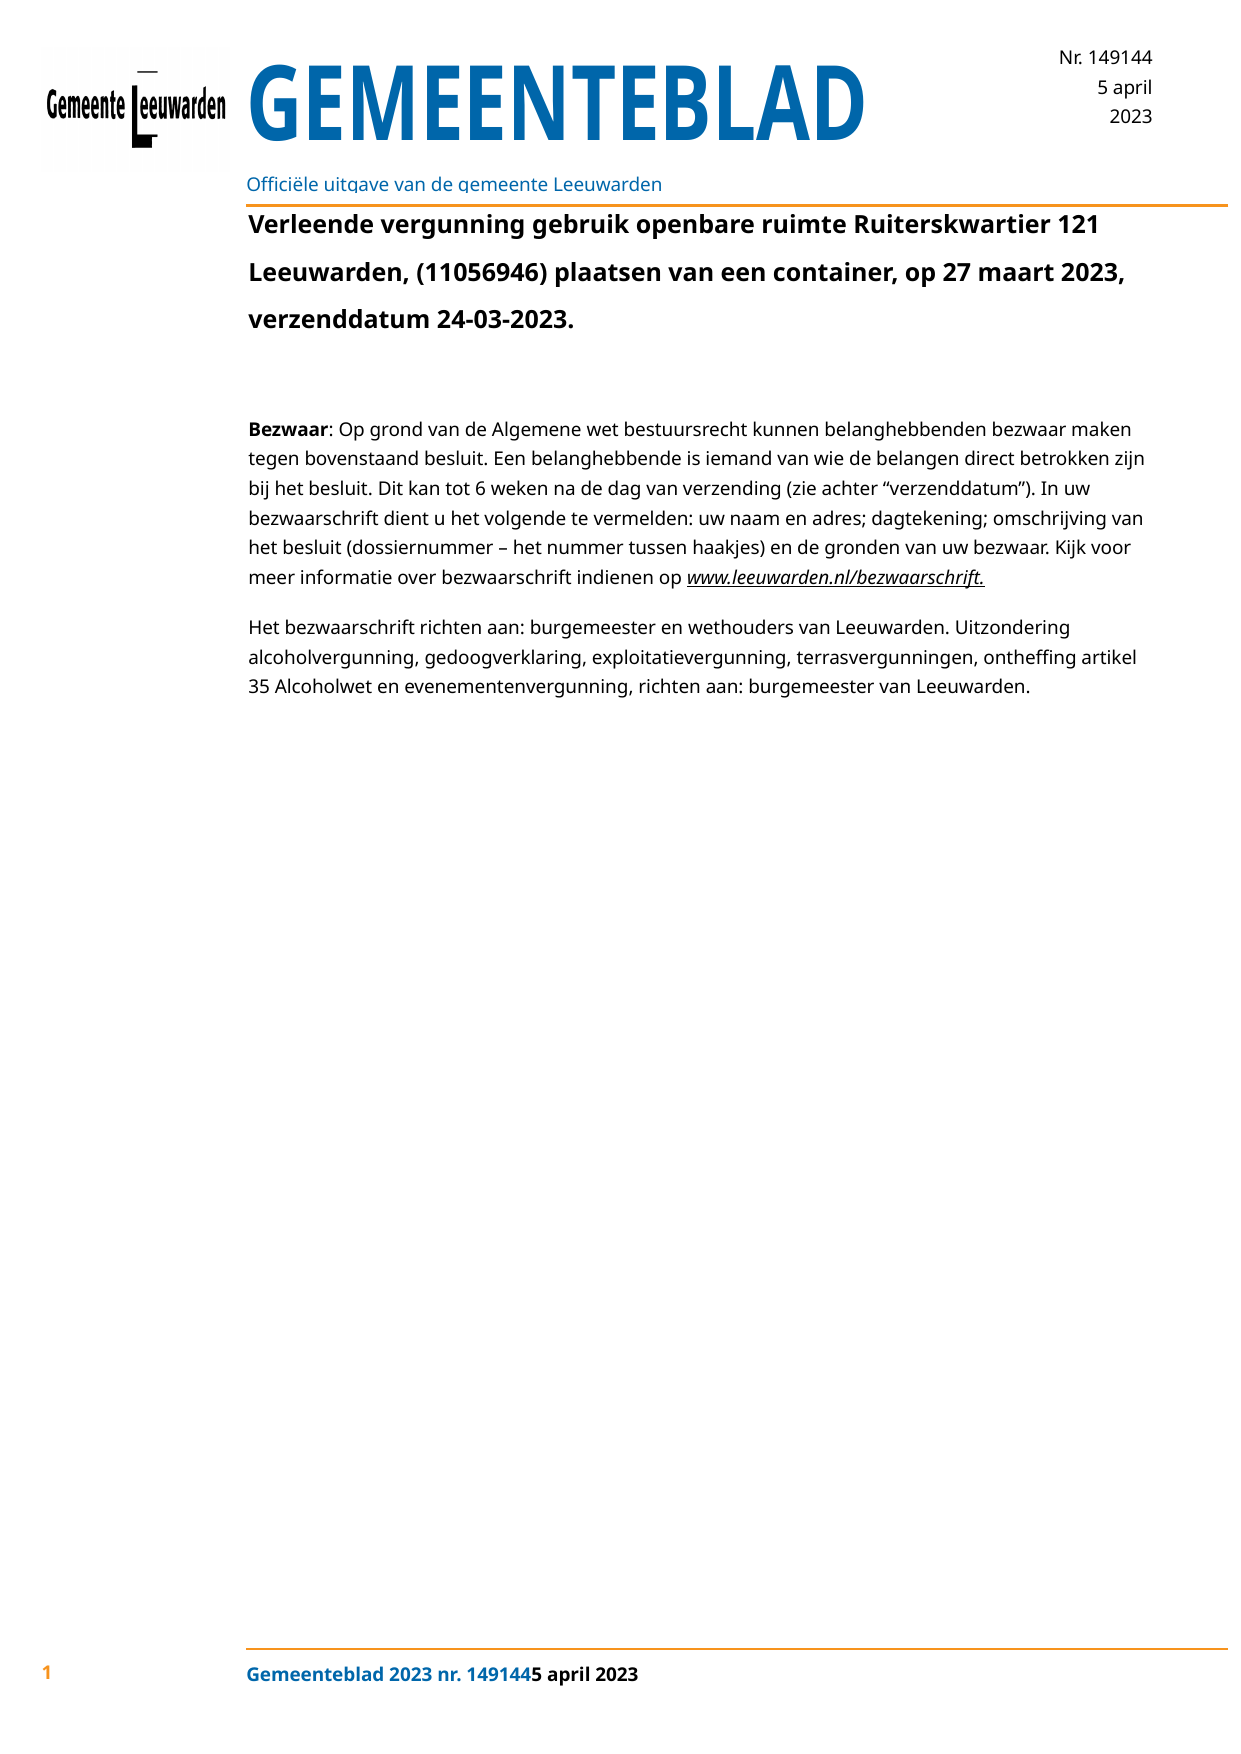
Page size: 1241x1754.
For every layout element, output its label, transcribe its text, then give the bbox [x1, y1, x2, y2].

text Het bezwaarschrift richten aan: burgemeester en wethouders van Leeuwarden. Uitzondering alcoholvergunning, gedoogverklaring, exploitatievergunning, terrasvergunningen, ontheffing artikel 35 Alcoholwet en evenementenvergunning, richten aan: burgemeester van Leeuwarden. [248, 614, 1152, 699]
text Bezwaar: Op grond van de Algemene wet bestuursrecht kunnen belanghebbenden bezwaar maken tegen bovenstaand besluit. Een belanghebbende is iemand van wie de belangen direct betrokken zijn bij het besluit. Dit kan tot 6 weken na de dag van verzending (zie achter “verzenddatum”). In uw bezwaarschrift dient u het volgende te vermelden: uw naam en adres; dagtekening; omschrijving van het besluit (dossiernummer – het nummer tussen haakjes) en de gronden van uw bezwaar. Kijk voor meer informatie over bezwaarschrift indienen op www.leeuwarden.nl/bezwaarschrift. [248, 416, 1152, 589]
picture [41, 47, 231, 172]
text Verleende vergunning gebruik openbare ruimte Ruiterskwartier 121 Leeuwarden, (11056946) plaatsen van een container, op 27 maart 2023, verzenddatum 24-03-2023. [248, 207, 1152, 336]
